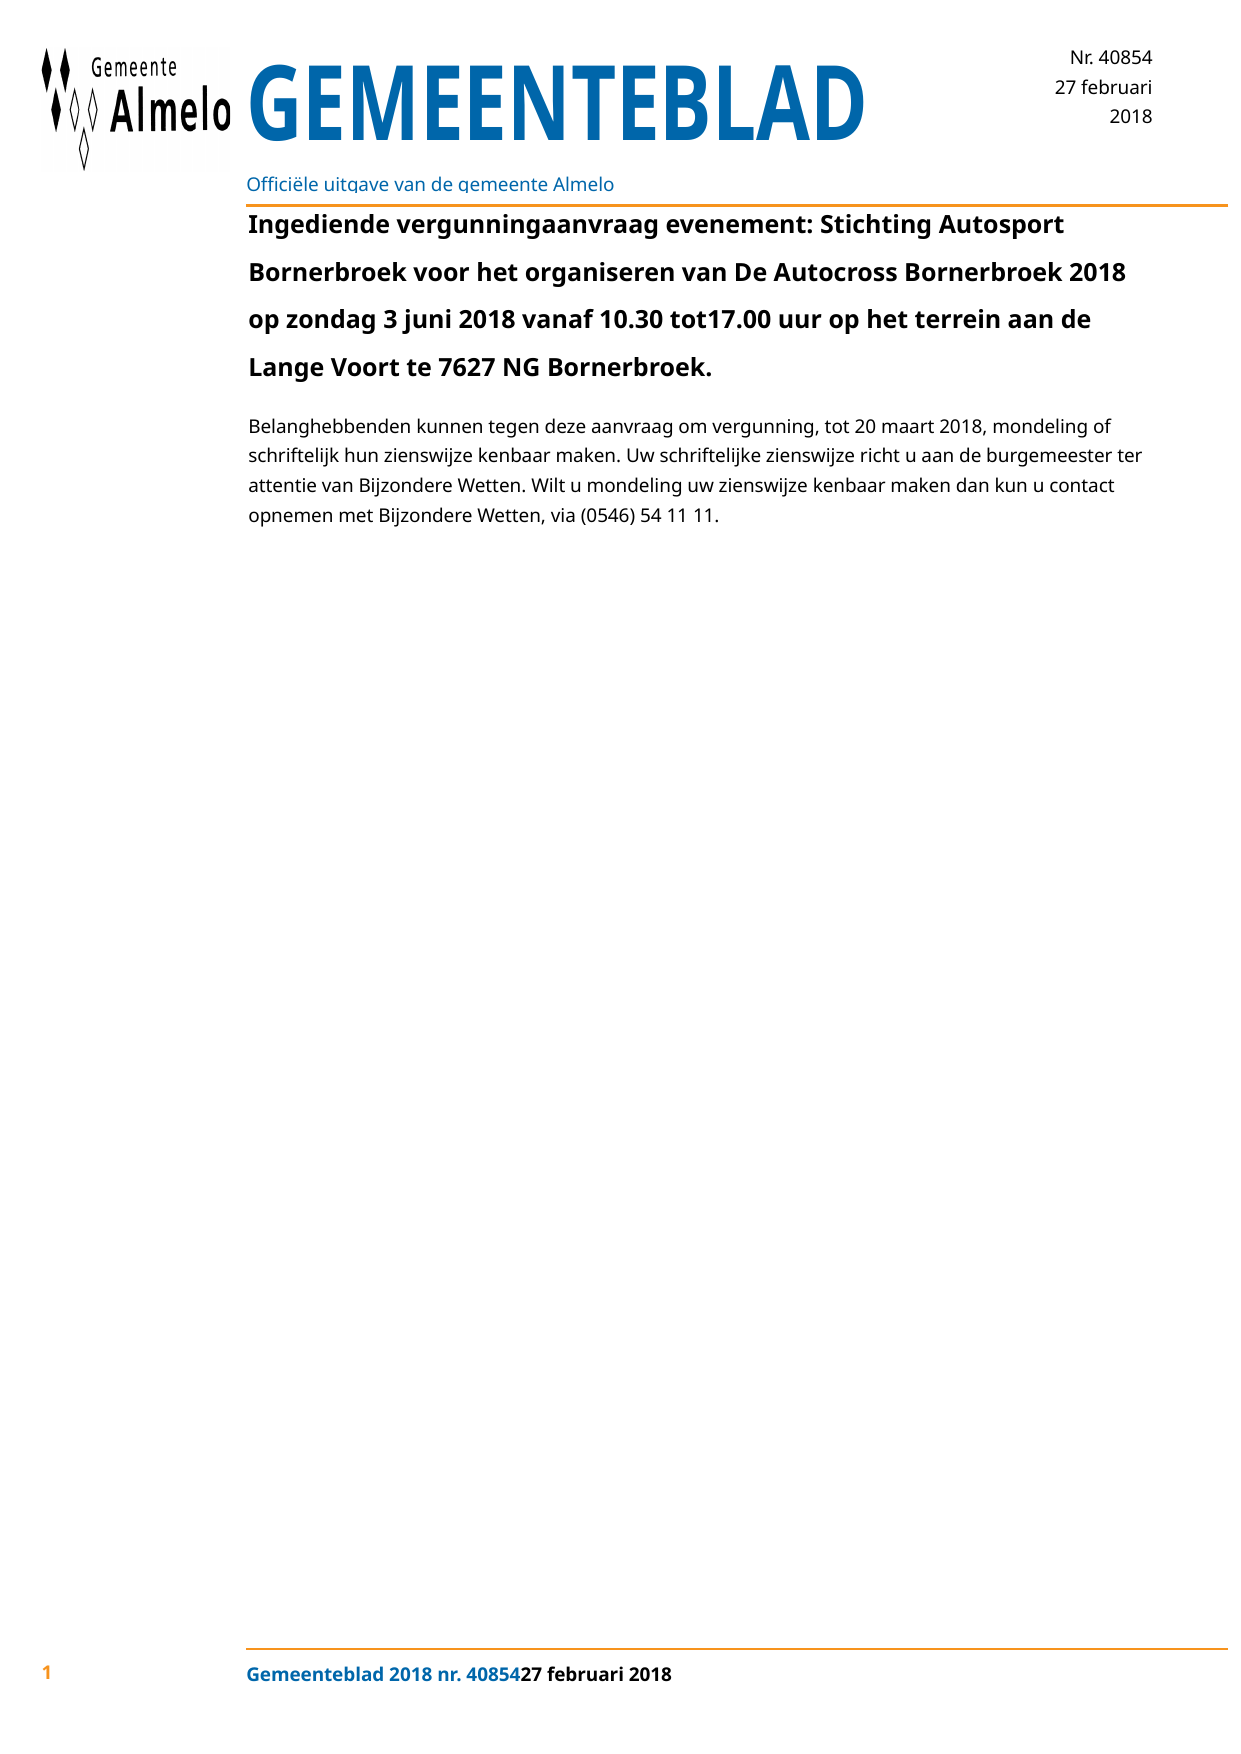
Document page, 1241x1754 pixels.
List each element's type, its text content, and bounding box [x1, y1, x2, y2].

text Belanghebbenden kunnen tegen deze aanvraag om vergunning, tot 20 maart 2018, mondeling of schriftelijk hun zienswijze kenbaar maken. Uw schriftelijke zienswijze richt u aan de burgemeester ter attentie van Bijzondere Wetten. Wilt u mondeling uw zienswijze kenbaar maken dan kun u contact opnemen met Bijzondere Wetten, via (0546) 54 11 11. [248, 413, 1152, 528]
text Ingediende vergunningaanvraag evenement: Stichting Autosport Bornerbroek voor het organiseren van De Autocross Bornerbroek 2018 op zondag 3 juni 2018 vanaf 10.30 tot17.00 uur op het terrein aan de Lange Voort te 7627 NG Bornerbroek. [248, 207, 1152, 384]
picture [41, 47, 231, 172]
